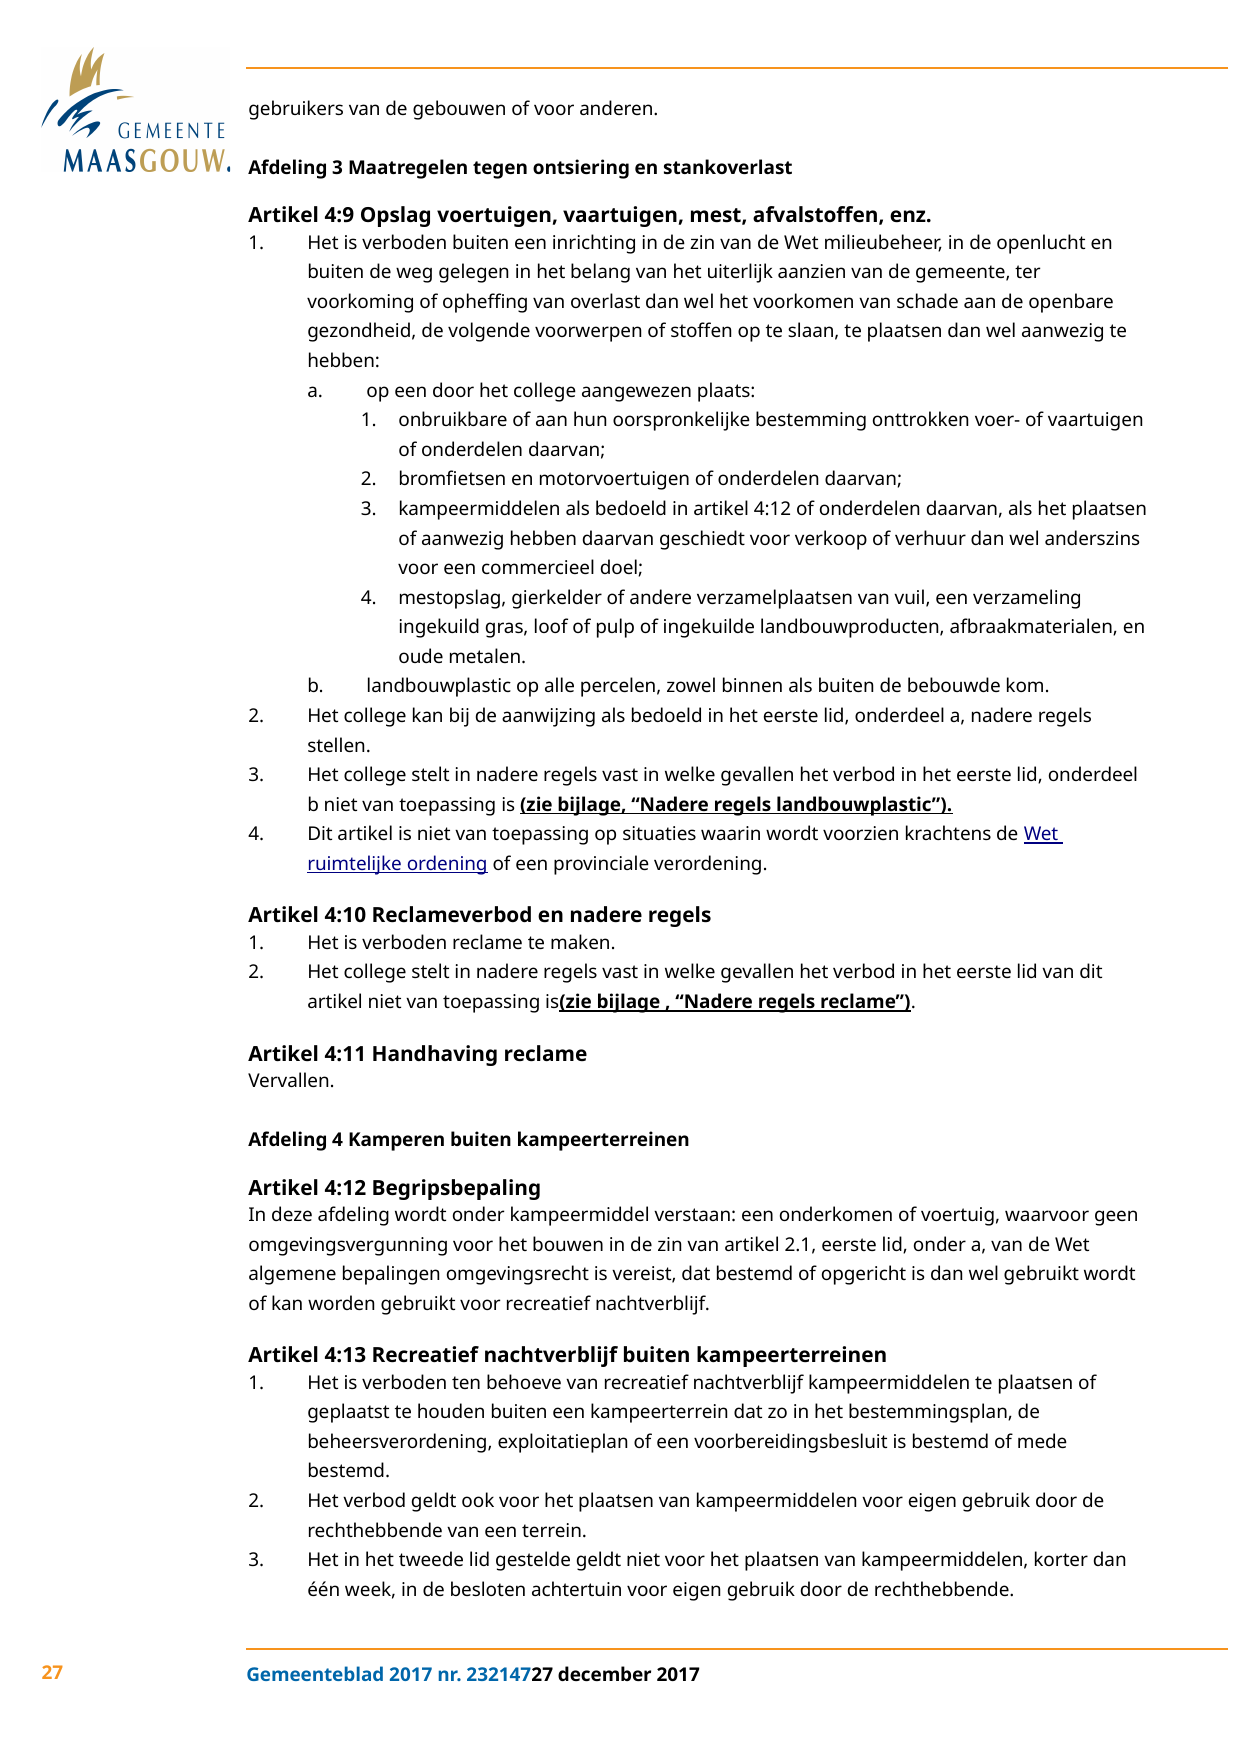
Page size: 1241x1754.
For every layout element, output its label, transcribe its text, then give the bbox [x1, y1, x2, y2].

text Afdeling 3 Maatregelen tegen ontsiering en stankoverlast [248, 154, 1152, 180]
list Het in het tweede lid gestelde geldt niet voor het plaatsen van kampeermiddelen, korter dan één week, in de besloten achtertuin voor eigen gebruik door de rechthebbende. [248, 1546, 1152, 1602]
list bromfietsen en motorvoertuigen of onderdelen daarvan; [361, 466, 1152, 491]
text Artikel 4:10 Reclameverbod en nadere regels [248, 901, 1152, 929]
list Het college stelt in nadere regels vast in welke gevallen het verbod in het eerste lid, onderdeel b niet van toepassing is (zie bijlage, “Nadere regels landbouwplastic”). [248, 761, 1152, 817]
list Het college kan bij de aanwijzing als bedoeld in het eerste lid, onderdeel a, nadere regels stellen. [248, 702, 1152, 758]
list landbouwplastic op alle percelen, zowel binnen als buiten de bebouwde kom. [307, 673, 1152, 698]
list Het is verboden buiten een inrichting in de zin van de Wet milieubeheer, in de openlucht en buiten de weg gelegen in het belang van het uiterlijk aanzien van de gemeente, ter voorkoming of opheffing van overlast dan wel het voorkomen van schade aan de openbare gezondheid, de volgende voorwerpen of stoffen op te slaan, te plaatsen dan wel aanwezig te hebben: [248, 229, 1152, 373]
list onbruikbare of aan hun oorspronkelijke bestemming onttrokken voer- of vaartuigen of onderdelen daarvan; [361, 406, 1152, 462]
list op een door het college aangewezen plaats: [307, 377, 1152, 403]
list kampeermiddelen als bedoeld in artikel 4:12 of onderdelen daarvan, als het plaatsen of aanwezig hebben daarvan geschiedt voor verkoop of verhuur dan wel anderszins voor een commercieel doel; [361, 495, 1152, 580]
text In deze afdeling wordt onder kampeermiddel verstaan: een onderkomen of voertuig, waarvoor geen omgevingsvergunning voor het bouwen in de zin van artikel 2.1, eerste lid, onder a, van de Wet algemene bepalingen omgevingsrecht is vereist, dat bestemd of opgericht is dan wel gebruikt wordt of kan worden gebruikt voor recreatief nachtverblijf. [248, 1201, 1152, 1316]
list Het verbod geldt ook voor het plaatsen van kampeermiddelen voor eigen gebruik door de rechthebbende van een terrein. [248, 1487, 1152, 1542]
text Afdeling 4 Kamperen buiten kampeerterreinen [248, 1126, 1152, 1152]
text Vervallen. [248, 1067, 1152, 1093]
text Artikel 4:9 Opslag voertuigen, vaartuigen, mest, afvalstoffen, enz. [248, 201, 1152, 229]
list Het is verboden ten behoeve van recreatief nachtverblijf kampeermiddelen te plaatsen of geplaatst te houden buiten een kampeerterrein dat zo in het bestemmingsplan, de beheersverordening, exploitatieplan of een voorbereidingsbesluit is bestemd of mede bestemd. [248, 1369, 1152, 1483]
text Artikel 4:12 Begripsbepaling [248, 1173, 1152, 1201]
list Dit artikel is niet van toepassing op situaties waarin wordt voorzien krachtens de Wet ruimtelijke ordening of een provinciale verordening. [248, 821, 1152, 876]
list mestopslag, gierkelder of andere verzamelplaatsen van vuil, een verzameling ingekuild gras, loof of pulp of ingekuilde landbouwproducten, afbraakmaterialen, en oude metalen. [361, 584, 1152, 669]
text gebruikers van de gebouwen of voor anderen. [248, 95, 1152, 121]
picture [41, 47, 231, 172]
list Het is verboden reclame te maken. [248, 929, 1152, 955]
text Artikel 4:11 Handhaving reclame [248, 1039, 1152, 1067]
text Artikel 4:13 Recreatief nachtverblijf buiten kampeerterreinen [248, 1340, 1152, 1369]
list Het college stelt in nadere regels vast in welke gevallen het verbod in het eerste lid van dit artikel niet van toepassing is(zie bijlage , “Nadere regels reclame”). [248, 959, 1152, 1014]
